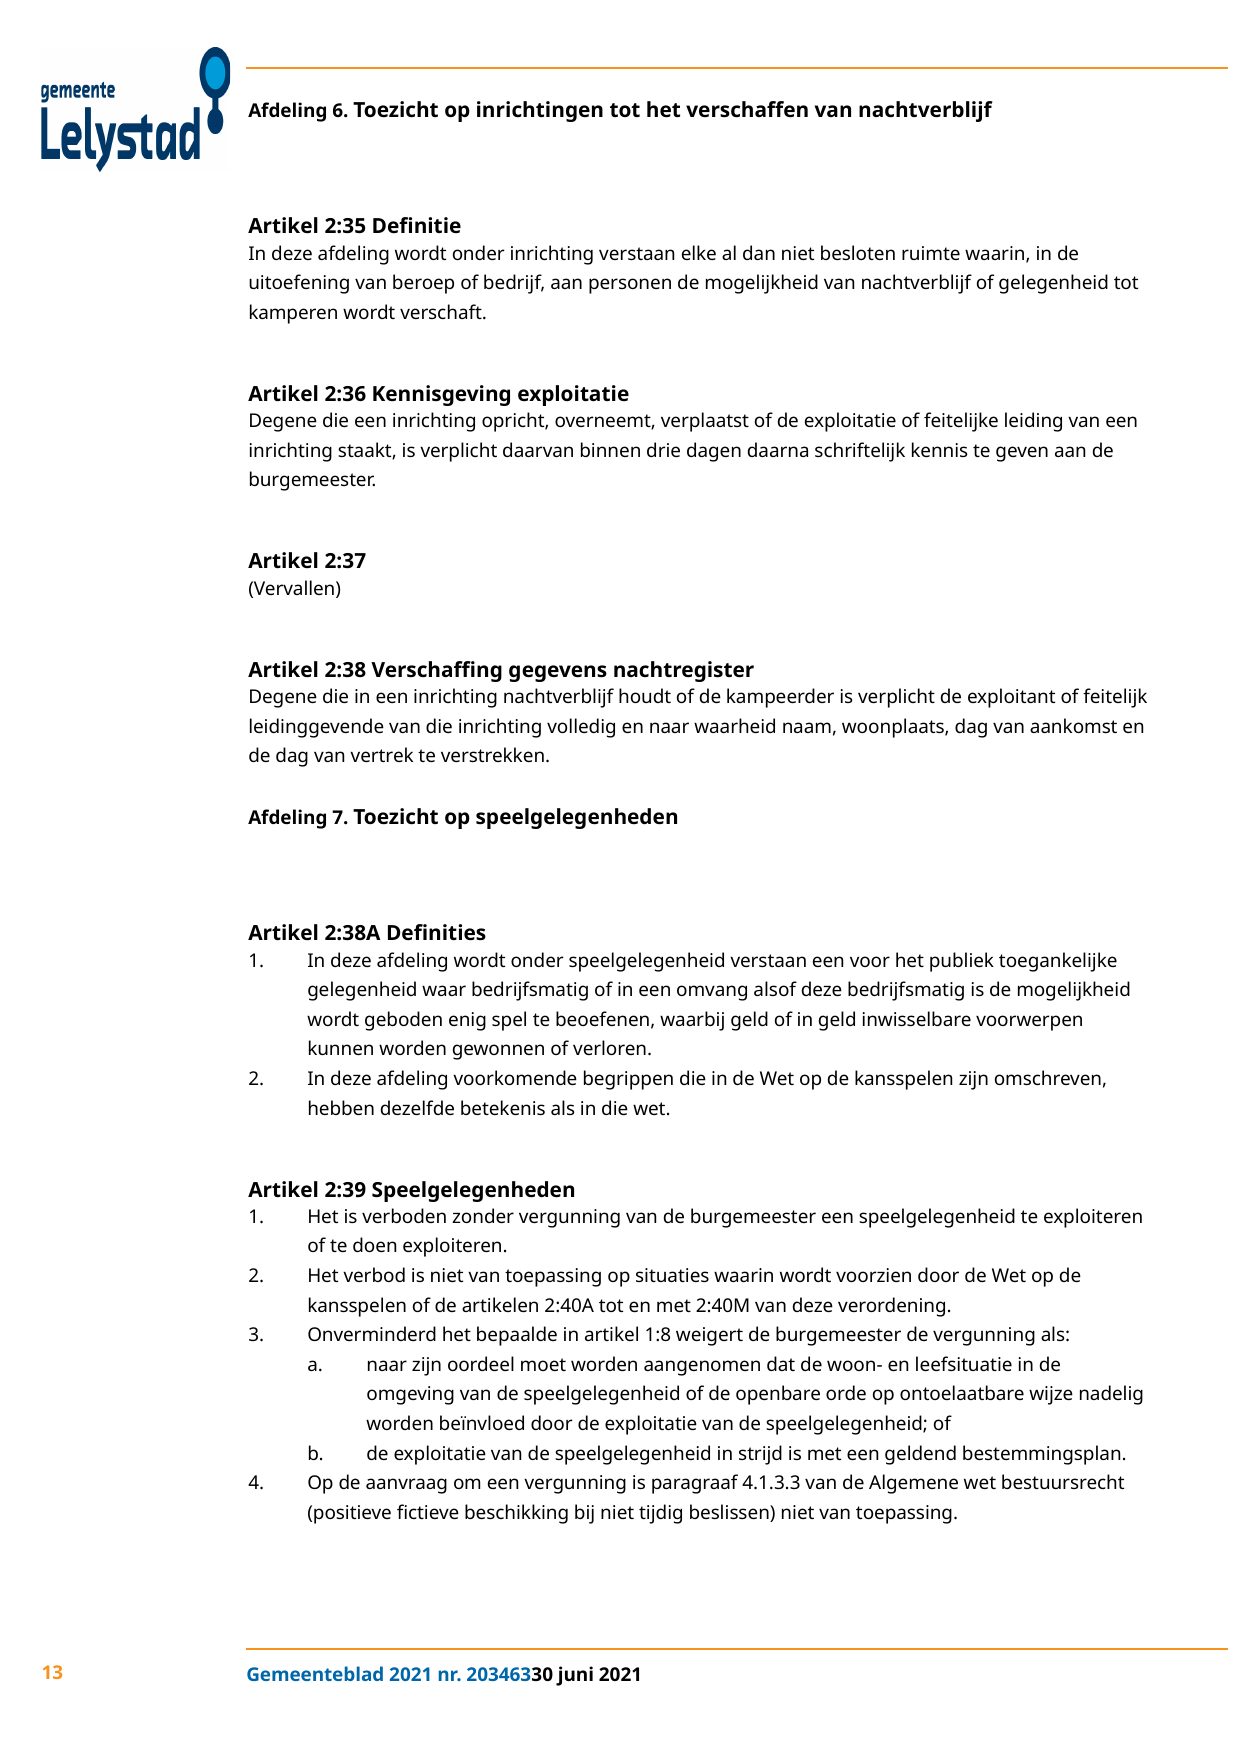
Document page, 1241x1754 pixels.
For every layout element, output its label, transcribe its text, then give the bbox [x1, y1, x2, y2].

text Artikel 2:38 Verschaffing gegevens nachtregister [248, 655, 1152, 683]
picture [41, 47, 231, 172]
text Degene die een inrichting opricht, overneemt, verplaatst of de exploitatie of feitelijke leiding van een inrichting staakt, is verplicht daarvan binnen drie dagen daarna schriftelijk kennis te geven aan de burgemeester. [248, 407, 1152, 492]
list naar zijn oordeel moet worden aangenomen dat de woon- en leefsituatie in de omgeving van de speelgelegenheid of de openbare orde op ontoelaatbare wijze nadelig worden beïnvloed door de exploitatie van de speelgelegenheid; of [307, 1351, 1152, 1436]
list Op de aanvraag om een vergunning is paragraaf 4.1.3.3 van de Algemene wet bestuursrecht (positieve fictieve beschikking bij niet tijdig beslissen) niet van toepassing. [248, 1469, 1152, 1525]
list In deze afdeling voorkomende begrippen die in de Wet op de kansspelen zijn omschreven, hebben dezelfde betekenis als in die wet. [248, 1065, 1152, 1120]
text Artikel 2:39 Speelgelegenheden [248, 1175, 1152, 1203]
list de exploitatie van de speelgelegenheid in strijd is met een geldend bestemmingsplan. [307, 1440, 1152, 1466]
list Het verbod is niet van toepassing op situaties waarin wordt voorzien door de Wet op de kansspelen of de artikelen 2:40A tot en met 2:40M van deze verordening. [248, 1262, 1152, 1318]
text Artikel 2:38A Definities [248, 918, 1152, 947]
text (Vervallen) [248, 575, 1152, 601]
text Afdeling 7. Toezicht op speelgelegenheden [248, 802, 1152, 830]
text Artikel 2:37 [248, 547, 1152, 575]
text Degene die in een inrichting nachtverblijf houdt of de kampeerder is verplicht de exploitant of feitelijk leidinggevende van die inrichting volledig en naar waarheid naam, woonplaats, dag van aankomst en de dag van vertrek te verstrekken. [248, 683, 1152, 768]
list Het is verboden zonder vergunning van de burgemeester een speelgelegenheid te exploiteren of te doen exploiteren. [248, 1203, 1152, 1258]
list Onverminderd het bepaalde in artikel 1:8 weigert de burgemeester de vergunning als: [248, 1321, 1152, 1347]
text Afdeling 6. Toezicht op inrichtingen tot het verschaffen van nachtverblijf [248, 95, 1152, 123]
text Artikel 2:36 Kennisgeving exploitatie [248, 379, 1152, 407]
text In deze afdeling wordt onder inrichting verstaan elke al dan niet besloten ruimte waarin, in de uitoefening van beroep of bedrijf, aan personen de mogelijkheid van nachtverblijf of gelegenheid tot kamperen wordt verschaft. [248, 240, 1152, 325]
list In deze afdeling wordt onder speelgelegenheid verstaan een voor het publiek toegankelijke gelegenheid waar bedrijfsmatig of in een omvang alsof deze bedrijfsmatig is de mogelijkheid wordt geboden enig spel te beoefenen, waarbij geld of in geld inwisselbare voorwerpen kunnen worden gewonnen of verloren. [248, 947, 1152, 1061]
text Artikel 2:35 Definitie [248, 211, 1152, 240]
